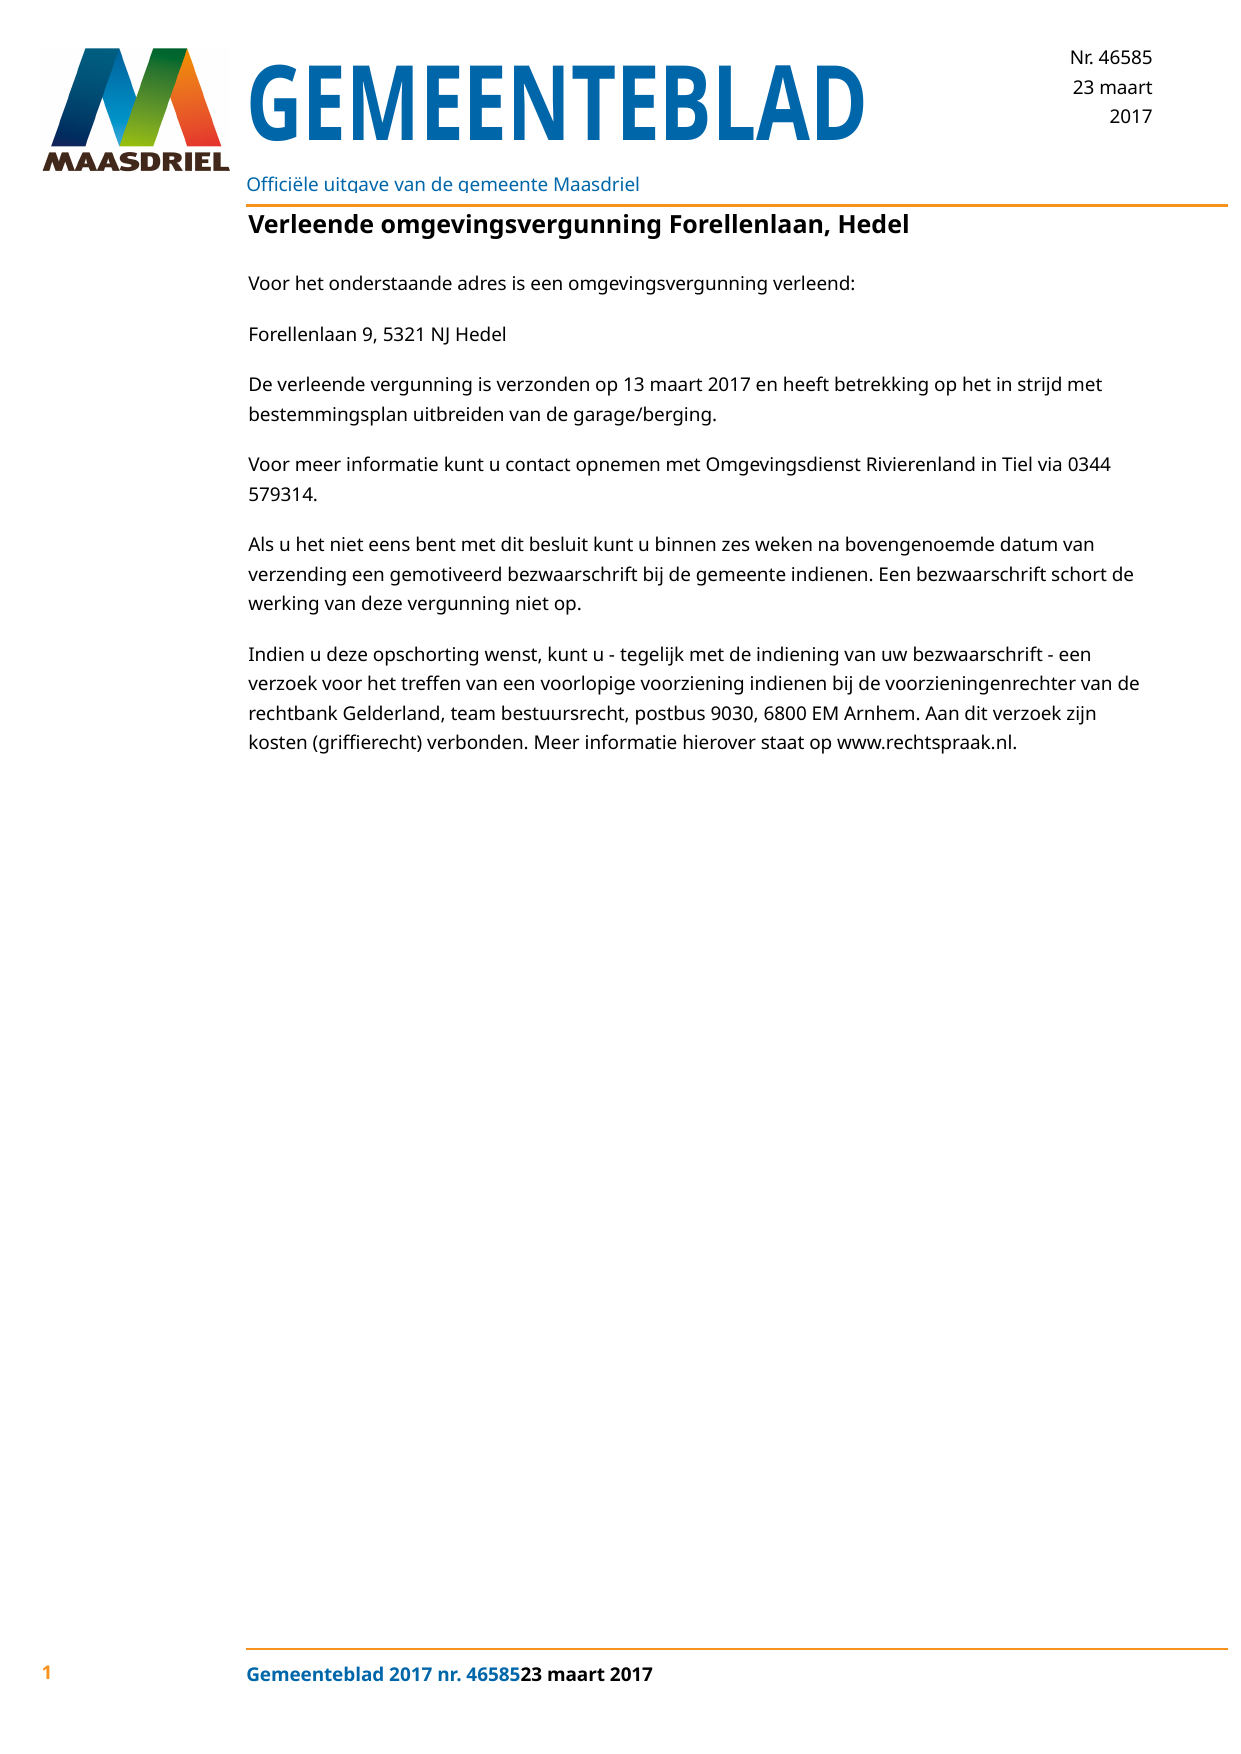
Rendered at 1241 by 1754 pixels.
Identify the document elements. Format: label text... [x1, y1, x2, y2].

text Forellenlaan 9, 5321 NJ Hedel [248, 321, 1152, 346]
text Verleende omgevingsvergunning Forellenlaan, Hedel [248, 207, 1152, 241]
text Als u het niet eens bent met dit besluit kunt u binnen zes weken na bovengenoemde datum van verzending een gemotiveerd bezwaarschrift bij de gemeente indienen. Een bezwaarschrift schort de werking van deze vergunning niet op. [248, 531, 1152, 616]
text Indien u deze opschorting wenst, kunt u - tegelijk met de indiening van uw bezwaarschrift - een verzoek voor het treffen van een voorlopige voorziening indienen bij de voorzieningenrechter van de rechtbank Gelderland, team bestuursrecht, postbus 9030, 6800 EM Arnhem. Aan dit verzoek zijn kosten (griffierecht) verbonden. Meer informatie hierover staat op www.rechtspraak.nl. [248, 641, 1152, 755]
picture [41, 47, 231, 172]
text Voor meer informatie kunt u contact opnemen met Omgevingsdienst Rivierenland in Tiel via 0344 579314. [248, 451, 1152, 506]
text De verleende vergunning is verzonden op 13 maart 2017 en heeft betrekking op het in strijd met bestemmingsplan uitbreiden van de garage/berging. [248, 371, 1152, 426]
text Voor het onderstaande adres is een omgevingsvergunning verleend: [248, 270, 1152, 296]
